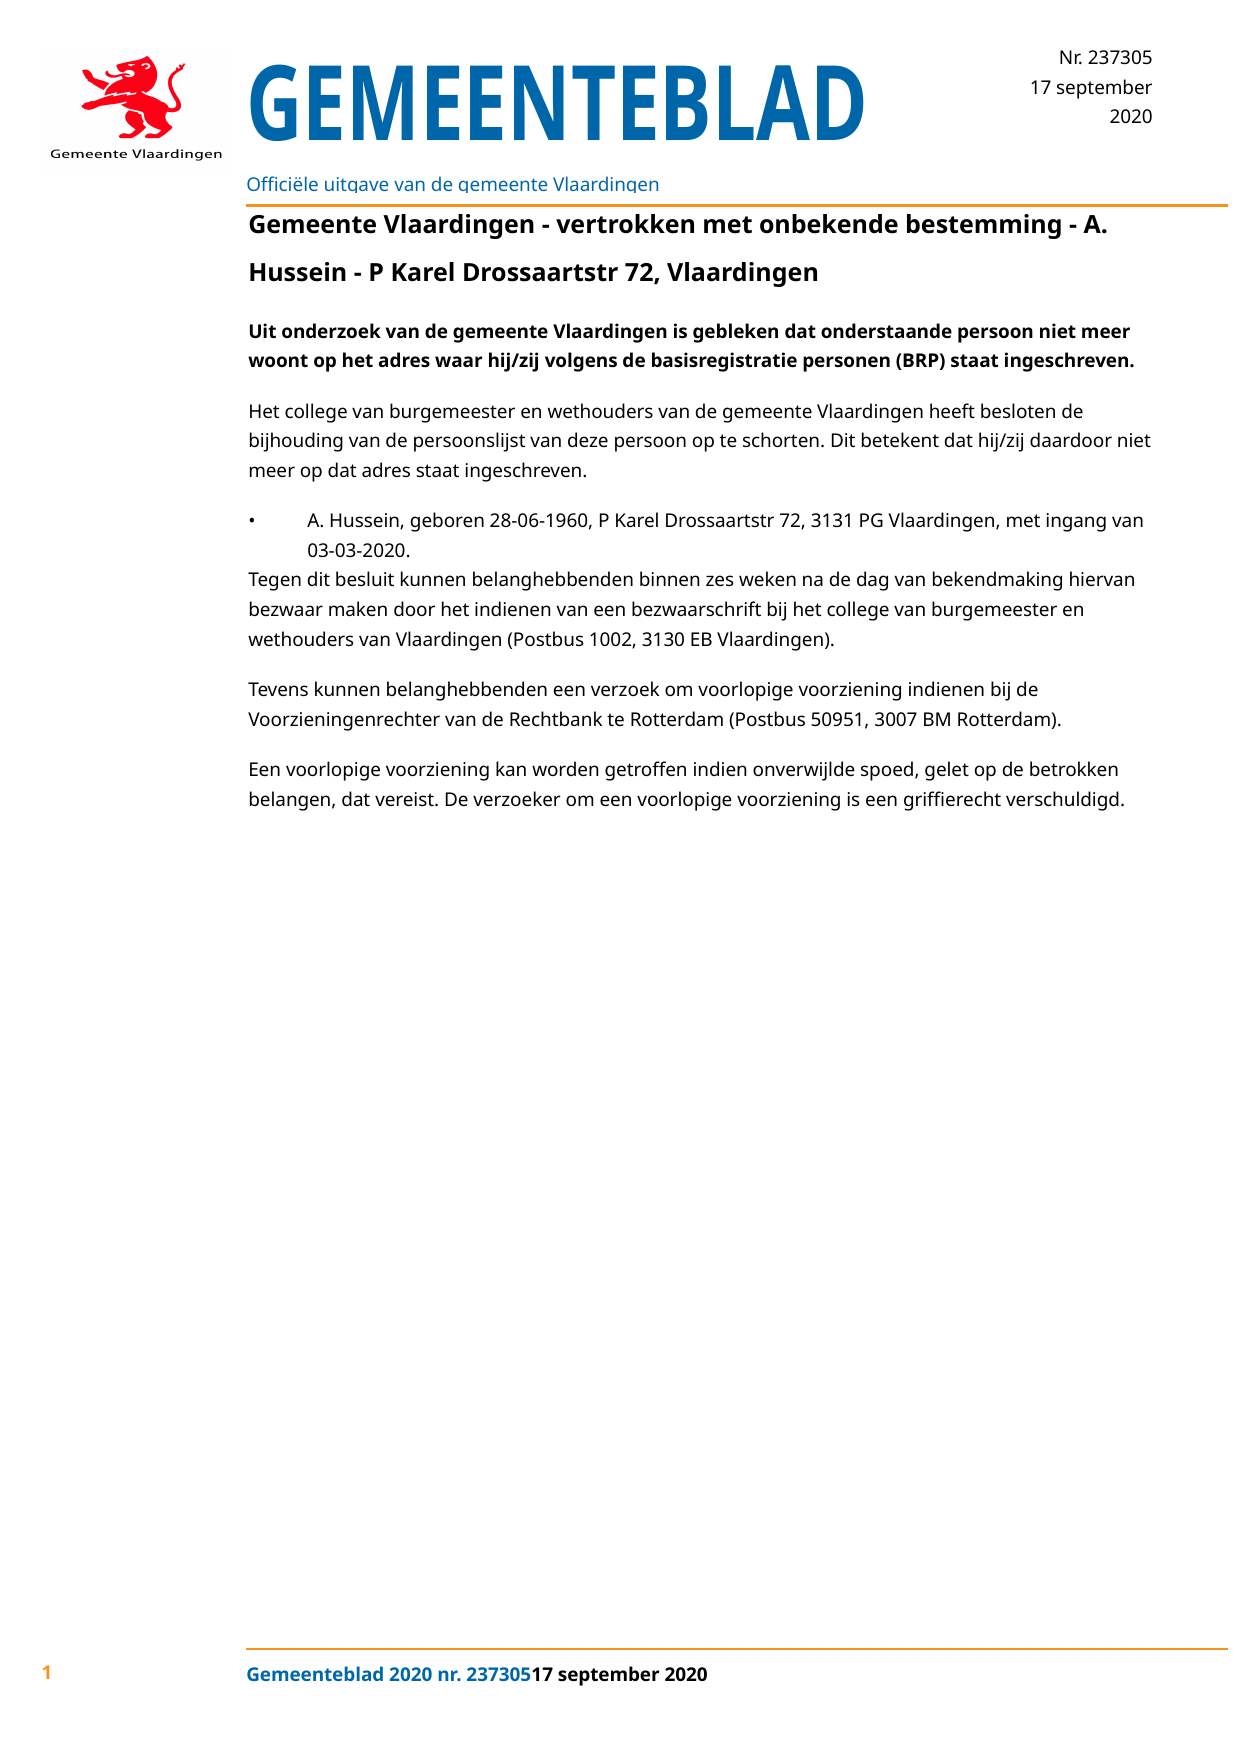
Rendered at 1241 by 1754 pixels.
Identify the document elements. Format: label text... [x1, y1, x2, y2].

list A. Hussein, geboren 28-06-1960, P Karel Drossaartstr 72, 3131 PG Vlaardingen, met ingang van 03-03-2020. [248, 507, 1152, 563]
text Tegen dit besluit kunnen belanghebbenden binnen zes weken na de dag van bekendmaking hiervan bezwaar maken door het indienen van een bezwaarschrift bij het college van burgemeester en wethouders van Vlaardingen (Postbus 1002, 3130 EB Vlaardingen). [248, 567, 1152, 652]
text Het college van burgemeester en wethouders van de gemeente Vlaardingen heeft besloten de bijhouding van de persoonslijst van deze persoon op te schorten. Dit betekent dat hij/zij daardoor niet meer op dat adres staat ingeschreven. [248, 398, 1152, 483]
text Gemeente Vlaardingen - vertrokken met onbekende bestemming - A. Hussein - P Karel Drossaartstr 72, Vlaardingen [248, 207, 1152, 288]
text Uit onderzoek van de gemeente Vlaardingen is gebleken dat onderstaande persoon niet meer woont op het adres waar hij/zij volgens de basisregistratie personen (BRP) staat ingeschreven. [248, 318, 1152, 373]
text Een voorlopige voorziening kan worden getroffen indien onverwijlde spoed, gelet op de betrokken belangen, dat vereist. De verzoeker om een voorlopige voorziening is een griffierecht verschuldigd. [248, 756, 1152, 812]
text Tevens kunnen belanghebbenden een verzoek om voorlopige voorziening indienen bij de Voorzieningenrechter van de Rechtbank te Rotterdam (Postbus 50951, 3007 BM Rotterdam). [248, 676, 1152, 732]
picture [41, 47, 231, 172]
